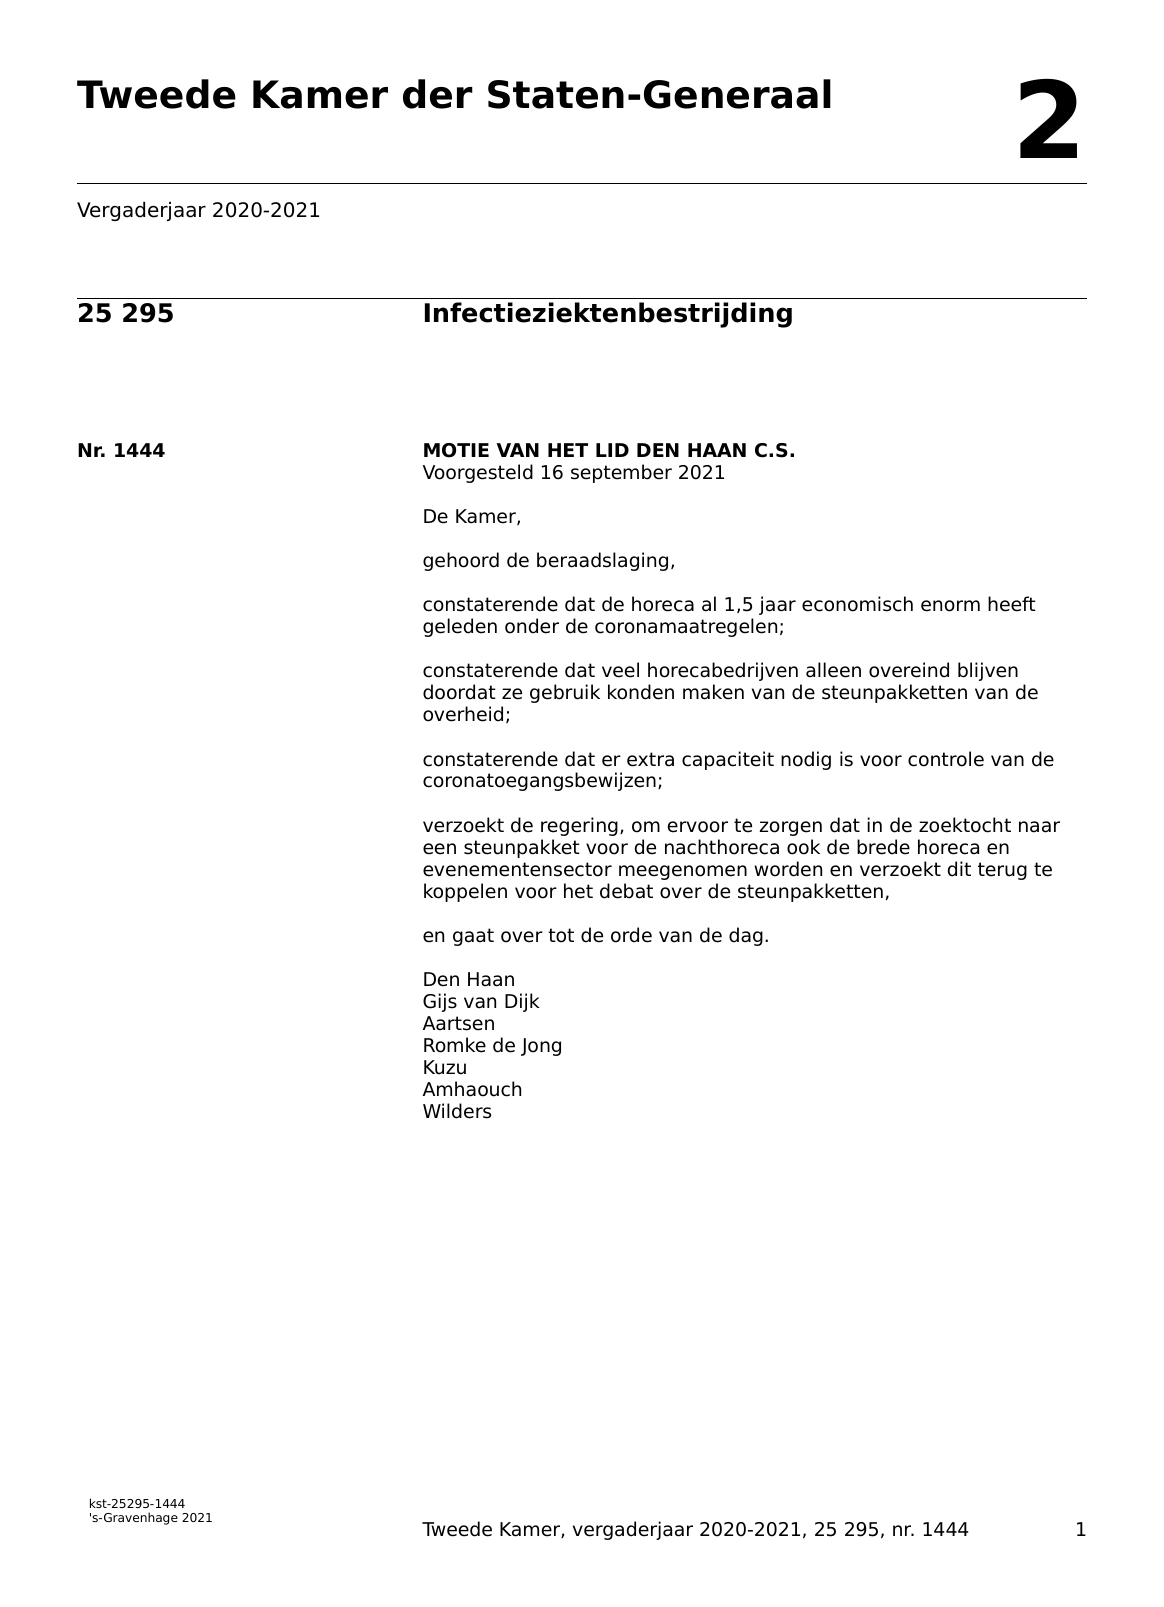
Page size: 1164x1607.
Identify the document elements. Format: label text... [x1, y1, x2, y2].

text De Kamer, [422, 506, 1087, 528]
subtitle Nr. 1444 MOTIE VAN HET LID DEN HAAN C.S. [77, 440, 1087, 462]
table_cell Vergaderjaar 2020-2021 [77, 184, 1087, 298]
text verzoekt de regering, om ervoor te zorgen dat in de zoektocht naar een steunpakket voor de nachthoreca ook de brede horeca en evenementensector meegenomen worden en verzoekt dit terug te koppelen voor het debat over de steunpakketten, [422, 814, 1087, 902]
text Voorgesteld 16 september 2021 [422, 462, 1087, 484]
table_header Tweede Kamer der Staten-Generaal [77, 59, 886, 183]
text Kuzu [422, 1057, 1087, 1079]
table_header 2 [886, 59, 1087, 183]
subtitle 25 295 Infectieziektenbestrijding [77, 299, 1087, 329]
text constaterende dat de horeca al 1,5 jaar economisch enorm heeft geleden onder de coronamaatregelen; [422, 594, 1087, 638]
text Amhaouch [422, 1079, 1087, 1101]
text Gijs van Dijk [422, 991, 1087, 1013]
text Romke de Jong [422, 1035, 1087, 1057]
text constaterende dat veel horecabedrijven alleen overeind blijven doordat ze gebruik konden maken van de steunpakketten van de overheid; [422, 660, 1087, 726]
text constaterende dat er extra capaciteit nodig is voor controle van de coronatoegangsbewijzen; [422, 748, 1087, 792]
text Wilders [422, 1101, 1087, 1123]
text kst-25295-1444 [88, 1497, 323, 1511]
text Den Haan [422, 969, 1087, 991]
text 's-Gravenhage 2021 [88, 1511, 323, 1525]
text Aartsen [422, 1013, 1087, 1035]
text en gaat over tot de orde van de dag. [422, 925, 1087, 947]
text gehoord de beraadslaging, [422, 550, 1087, 572]
